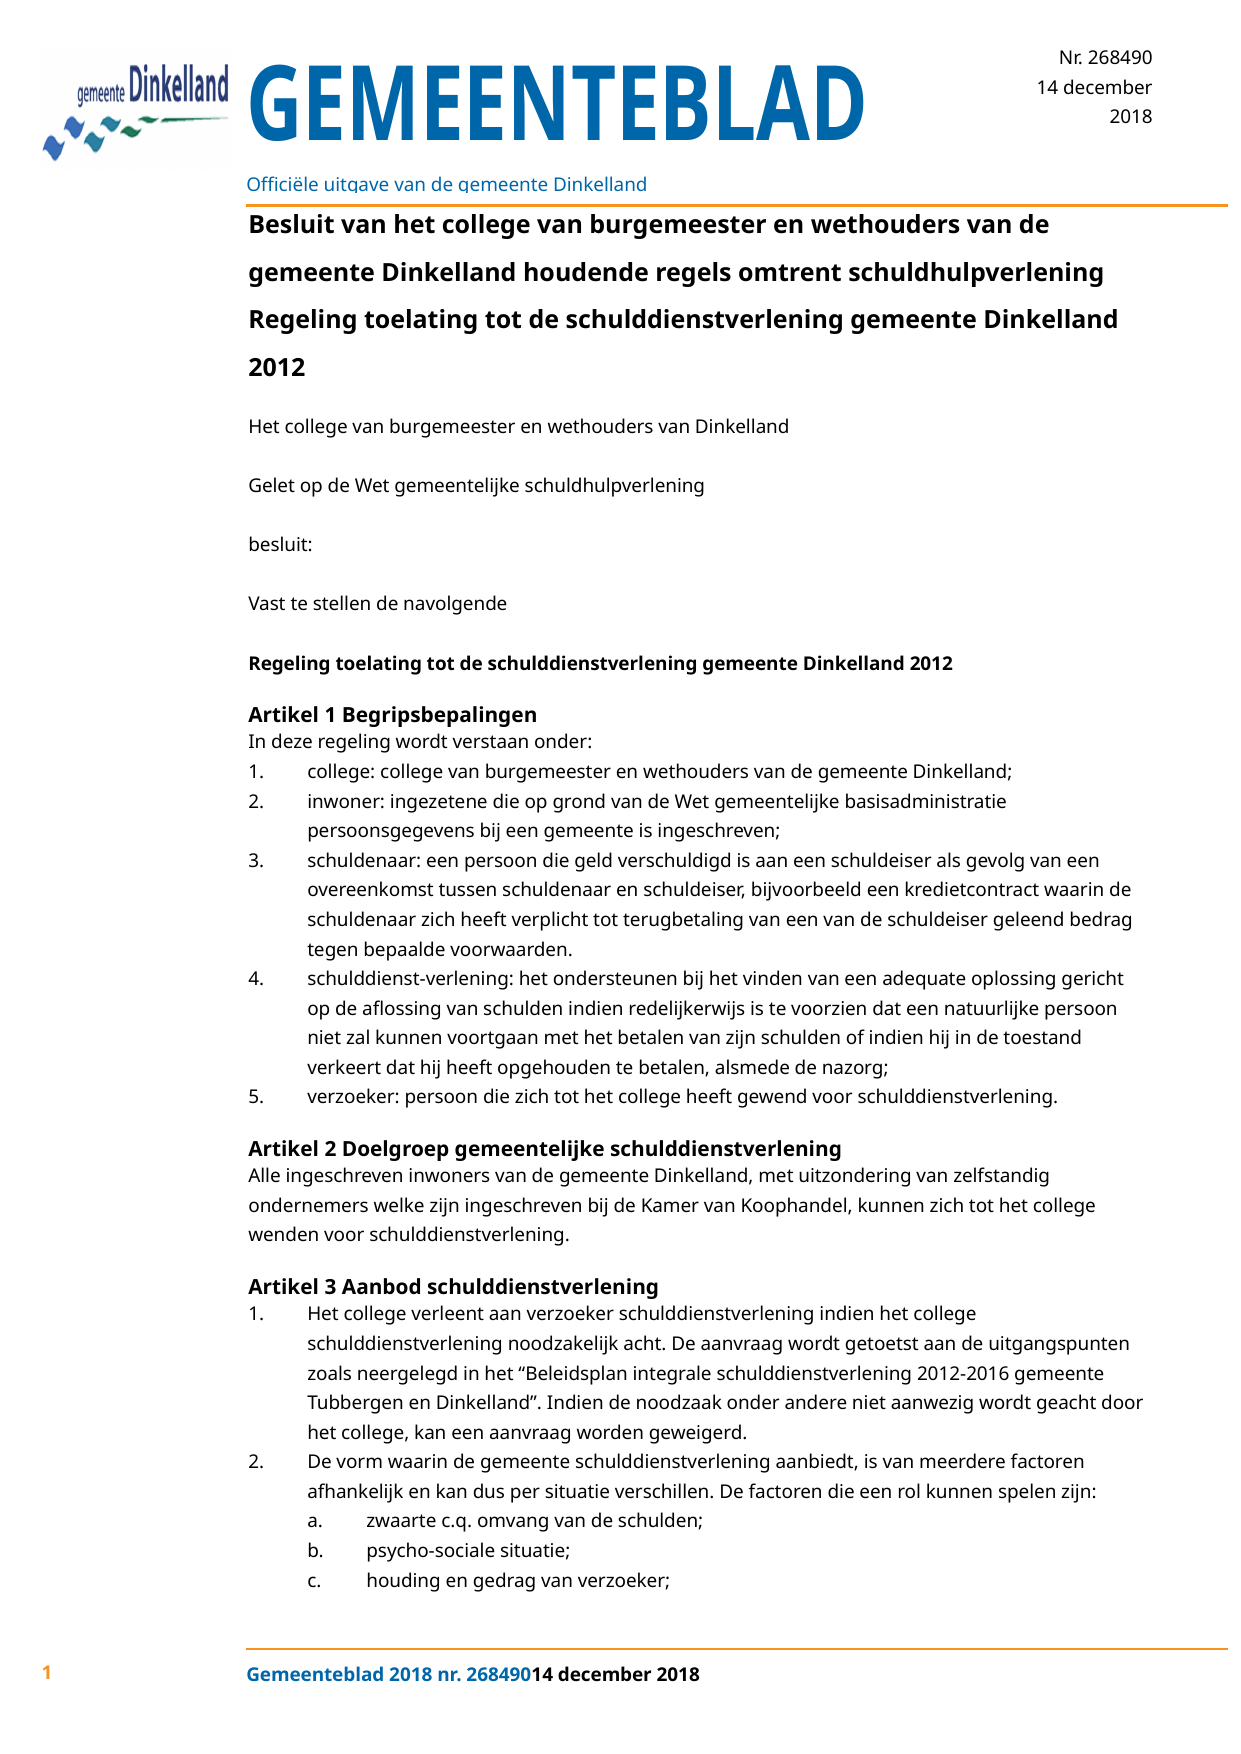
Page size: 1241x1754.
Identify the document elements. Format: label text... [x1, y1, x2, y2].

picture [41, 47, 231, 172]
list inwoner: ingezetene die op grond van de Wet gemeentelijke basisadministratie persoonsgegevens bij een gemeente is ingeschreven; [248, 788, 1152, 843]
list zwaarte c.q. omvang van de schulden; [307, 1508, 1152, 1533]
list Het college verleent aan verzoeker schulddienstverlening indien het college schulddienstverlening noodzakelijk acht. De aanvraag wordt getoetst aan de uitgangspunten zoals neergelegd in het “Beleidsplan integrale schulddienstverlening 2012-2016 gemeente Tubbergen en Dinkelland”. Indien de noodzaak onder andere niet aanwezig wordt geacht door het college, kan een aanvraag worden geweigerd. [248, 1301, 1152, 1444]
text Artikel 2 Doelgroep gemeentelijke schulddienstverlening [248, 1134, 1152, 1162]
list verzoeker: persoon die zich tot het college heeft gewend voor schulddienstverlening. [248, 1084, 1152, 1109]
list schuldenaar: een persoon die geld verschuldigd is aan een schuldeiser als gevolg van een overeenkomst tussen schuldenaar en schuldeiser, bijvoorbeeld een kredietcontract waarin de schuldenaar zich heeft verplicht tot terugbetaling van een van de schuldeiser geleend bedrag tegen bepaalde voorwaarden. [248, 847, 1152, 961]
text Gelet op de Wet gemeentelijke schuldhulpverlening [248, 472, 1152, 498]
list college: college van burgemeester en wethouders van de gemeente Dinkelland; [248, 758, 1152, 784]
list schulddienst-verlening: het ondersteunen bij het vinden van een adequate oplossing gericht op de aflossing van schulden indien redelijkerwijs is te voorzien dat een natuurlijke persoon niet zal kunnen voortgaan met het betalen van zijn schulden of indien hij in de toestand verkeert dat hij heeft opgehouden te betalen, alsmede de nazorg; [248, 965, 1152, 1080]
text Vast te stellen de navolgende [248, 591, 1152, 616]
list houding en gedrag van verzoeker; [307, 1567, 1152, 1592]
text besluit: [248, 531, 1152, 557]
text Artikel 3 Aanbod schulddienstverlening [248, 1272, 1152, 1301]
text Besluit van het college van burgemeester en wethouders van de gemeente Dinkelland houdende regels omtrent schuldhulpverlening Regeling toelating tot de schulddienstverlening gemeente Dinkelland 2012 [248, 207, 1152, 384]
text In deze regeling wordt verstaan onder: [248, 729, 1152, 754]
list De vorm waarin de gemeente schulddienstverlening aanbiedt, is van meerdere factoren afhankelijk en kan dus per situatie verschillen. De factoren die een rol kunnen spelen zijn: [248, 1448, 1152, 1504]
text Het college van burgemeester en wethouders van Dinkelland [248, 413, 1152, 439]
list psycho-sociale situatie; [307, 1537, 1152, 1563]
text Artikel 1 Begripsbepalingen [248, 700, 1152, 729]
text Regeling toelating tot de schulddienstverlening gemeente Dinkelland 2012 [248, 650, 1152, 676]
text Alle ingeschreven inwoners van de gemeente Dinkelland, met uitzondering van zelfstandig ondernemers welke zijn ingeschreven bij de Kamer van Koophandel, kunnen zich tot het college wenden voor schulddienstverlening. [248, 1162, 1152, 1247]
